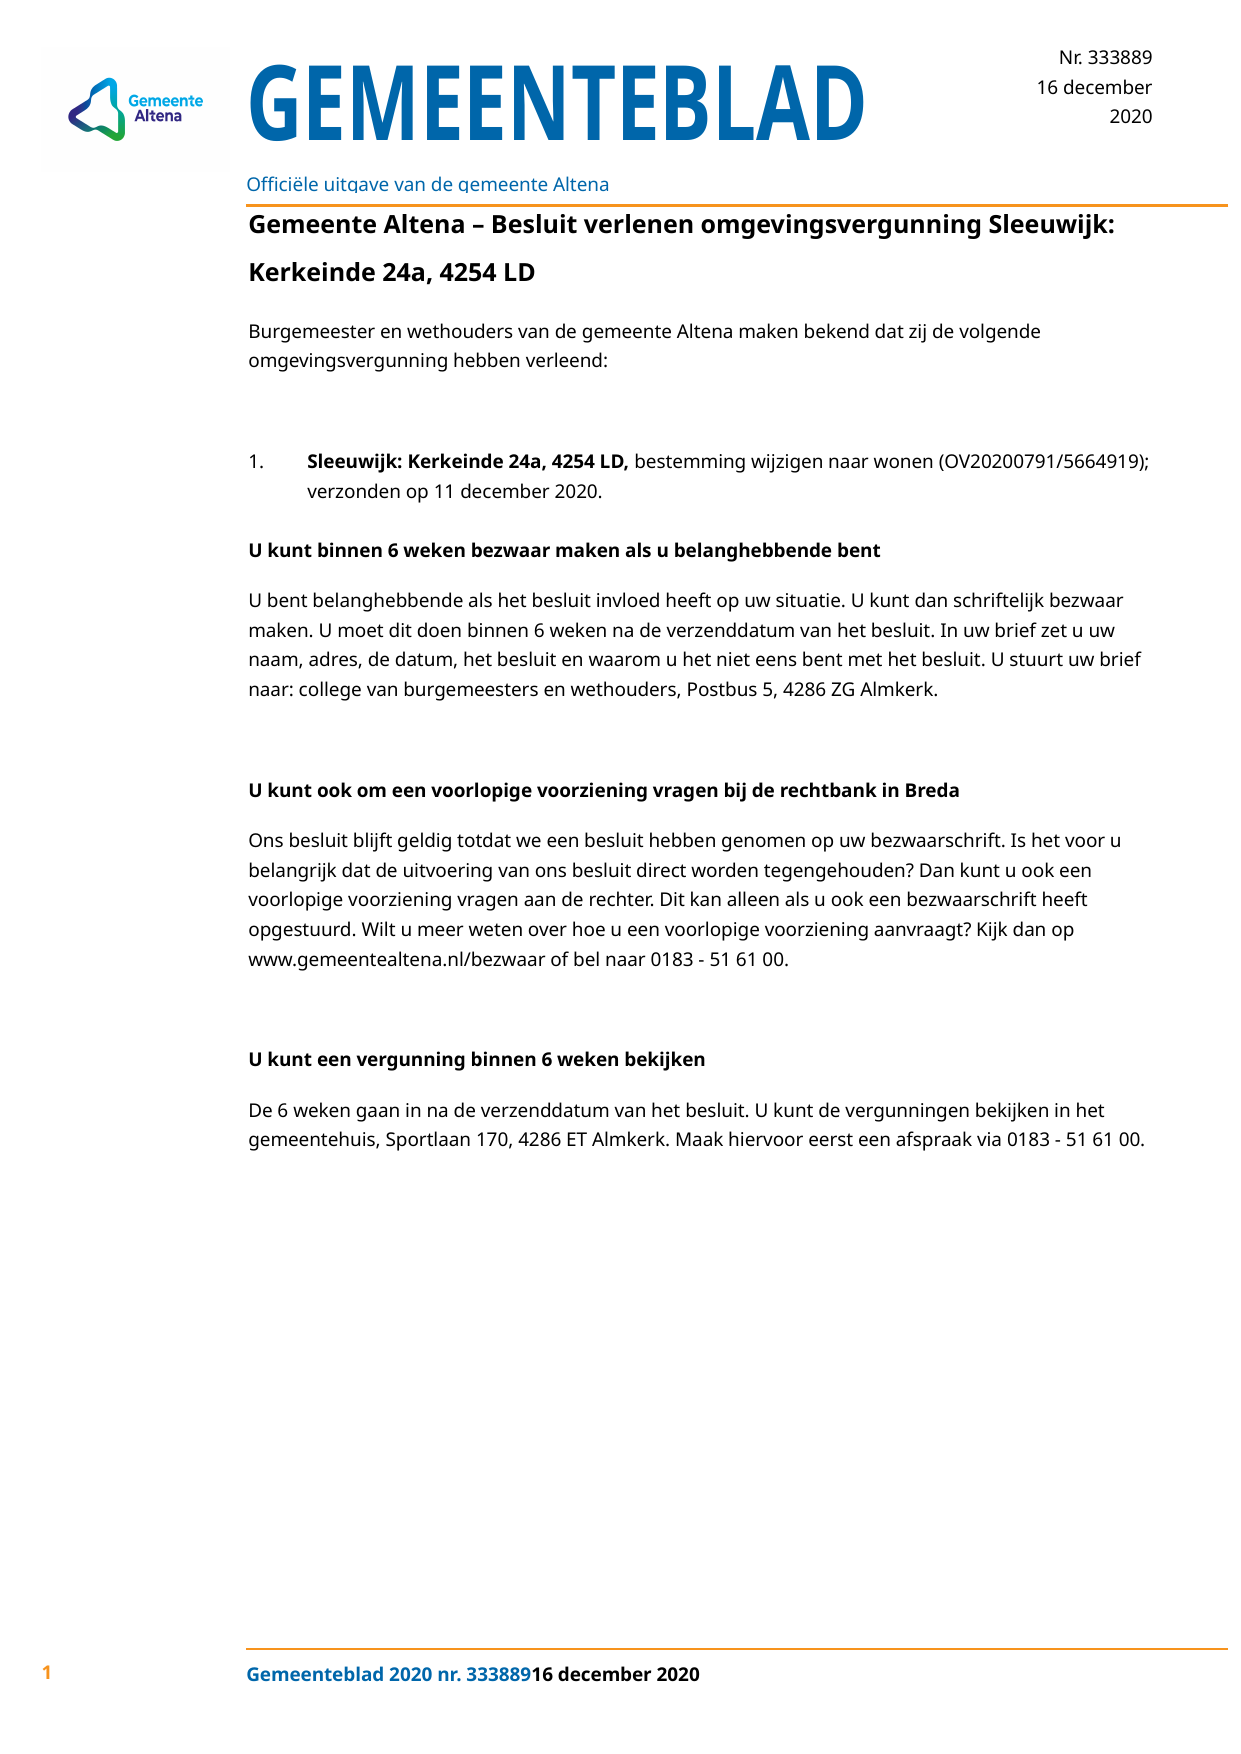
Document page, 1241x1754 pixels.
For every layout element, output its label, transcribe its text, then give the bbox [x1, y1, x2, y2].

text U kunt een vergunning binnen 6 weken bekijken [248, 1047, 1152, 1072]
text Burgemeester en wethouders van de gemeente Altena maken bekend dat zij de volgende omgevingsvergunning hebben verleend: [248, 318, 1152, 373]
text Ons besluit blijft geldig totdat we een besluit hebben genomen op uw bezwaarschrift. Is het voor u belangrijk dat de uitvoering van ons besluit direct worden tegengehouden? Dan kunt u ook een voorlopige voorziening vragen aan de rechter. Dit kan alleen als u ook een bezwaarschrift heeft opgestuurd. Wilt u meer weten over hoe u een voorlopige voorziening aanvraagt? Kijk dan op www.gemeentealtena.nl/bezwaar of bel naar 0183 - 51 61 00. [248, 827, 1152, 972]
text U kunt ook om een voorlopige voorziening vragen bij de rechtbank in Breda [248, 777, 1152, 803]
text De 6 weken gaan in na de verzenddatum van het besluit. U kunt de vergunningen bekijken in het gemeentehuis, Sportlaan 170, 4286 ET Almkerk. Maak hiervoor eerst een afspraak via 0183 - 51 61 00. [248, 1097, 1152, 1152]
list Sleeuwijk: Kerkeinde 24a, 4254 LD, bestemming wijzigen naar wonen (OV20200791/5664919); verzonden op 11 december 2020. [248, 448, 1152, 504]
text U kunt binnen 6 weken bezwaar maken als u belanghebbende bent [248, 537, 1152, 563]
text Gemeente Altena – Besluit verlenen omgevingsvergunning Sleeuwijk: Kerkeinde 24a, 4254 LD [248, 207, 1152, 288]
picture [41, 47, 231, 172]
text U bent belanghebbende als het besluit invloed heeft op uw situatie. U kunt dan schriftelijk bezwaar maken. U moet dit doen binnen 6 weken na de verzenddatum van het besluit. In uw brief zet u uw naam, adres, de datum, het besluit en waarom u het niet eens bent met het besluit. U stuurt uw brief naar: college van burgemeesters en wethouders, Postbus 5, 4286 ZG Almkerk. [248, 587, 1152, 702]
